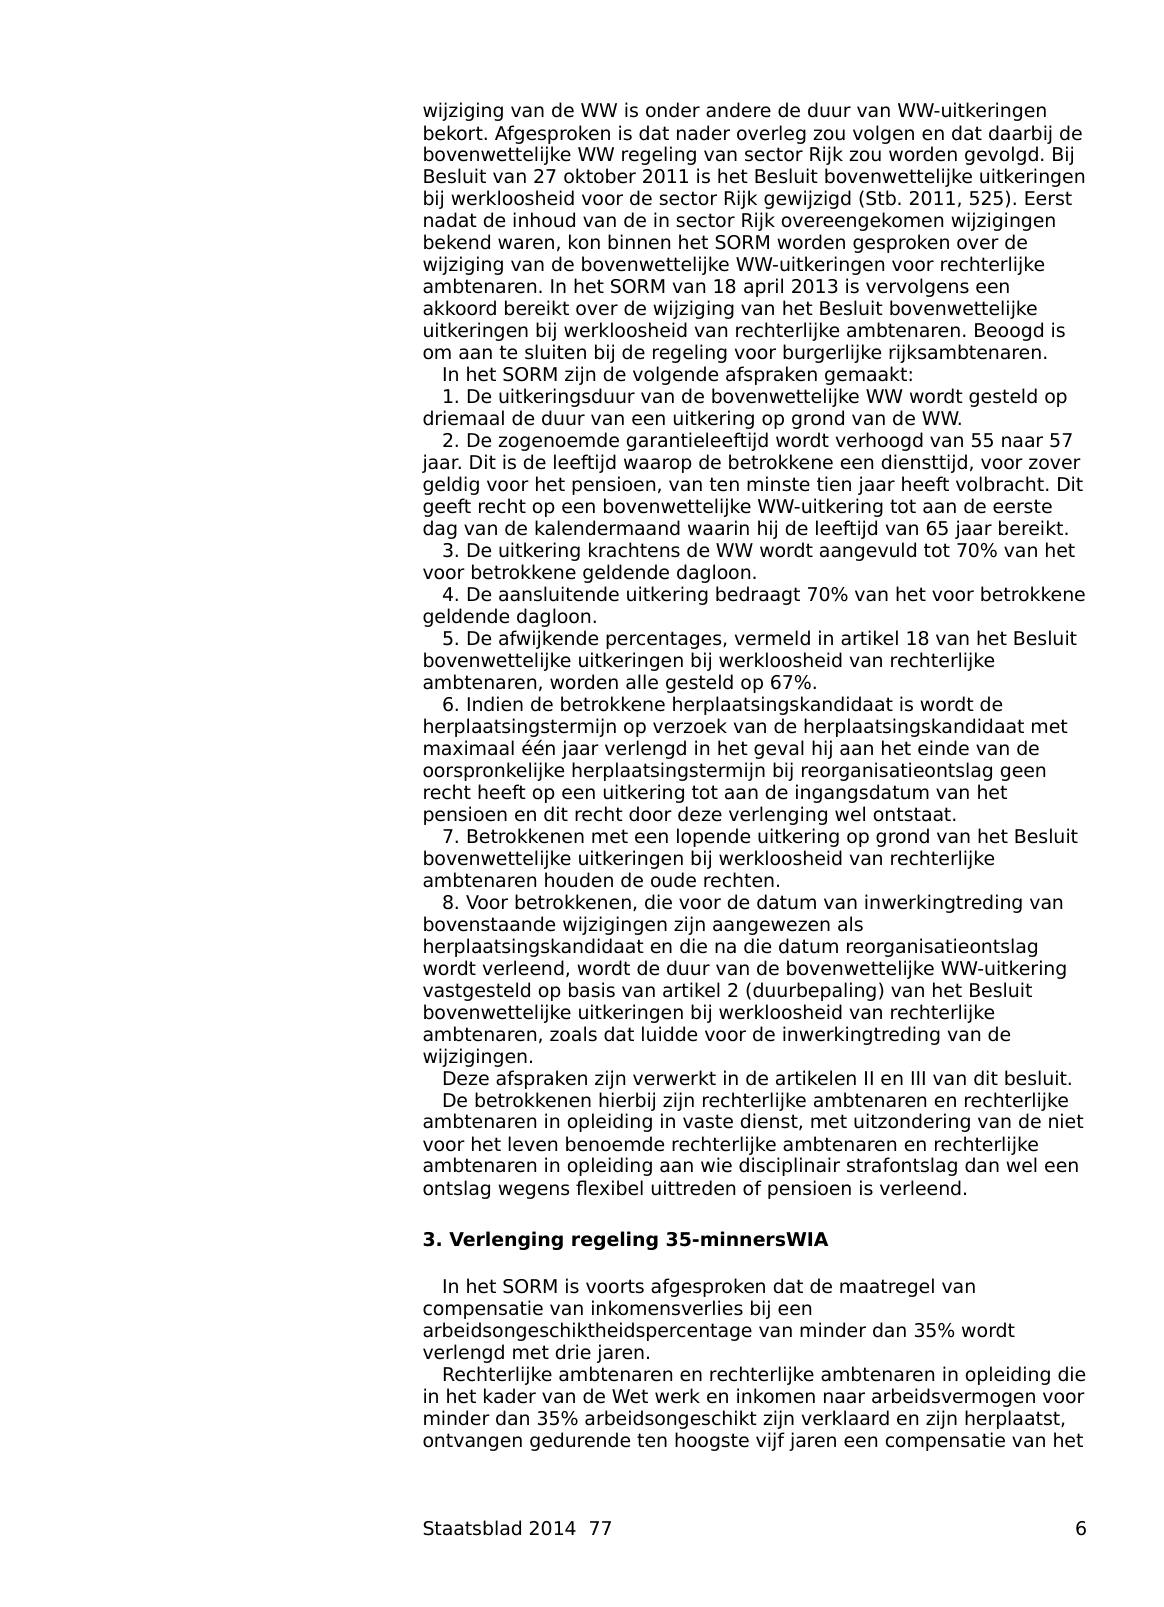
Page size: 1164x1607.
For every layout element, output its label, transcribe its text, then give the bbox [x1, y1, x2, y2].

text 7. Betrokkenen met een lopende uitkering op grond van het Besluit bovenwettelijke uitkeringen bij werkloosheid van rechterlijke ambtenaren houden de oude rechten. [422, 826, 1087, 892]
text 4. De aansluitende uitkering bedraagt 70% van het voor betrokkene geldende dagloon. [422, 584, 1087, 628]
text Deze afspraken zijn verwerkt in de artikelen II en III van dit besluit. [422, 1067, 1087, 1089]
text 3. De uitkering krachtens de WW wordt aangevuld tot 70% van het voor betrokkene geldende dagloon. [422, 540, 1087, 584]
text Rechterlijke ambtenaren en rechterlijke ambtenaren in opleiding die in het kader van de Wet werk en inkomen naar arbeidsvermogen voor minder dan 35% arbeidsongeschikt zijn verklaard en zijn herplaatst, ontvangen gedurende ten hoogste vijf jaren een compensatie van het [422, 1364, 1087, 1452]
subtitle 3. Verlenging regeling 35-minnersWIA [422, 1229, 1087, 1251]
text 1. De uitkeringsduur van de bovenwettelijke WW wordt gesteld op driemaal de duur van een uitkering op grond van de WW. [422, 386, 1087, 430]
text wijziging van de WW is onder andere de duur van WW-uitkeringen bekort. Afgesproken is dat nader overleg zou volgen en dat daarbij de bovenwettelijke WW regeling van sector Rijk zou worden gevolgd. Bij Besluit van 27 oktober 2011 is het Besluit bovenwettelijke uitkeringen bij werkloosheid voor de sector Rijk gewijzigd (Stb. 2011, 525). Eerst nadat de inhoud van de in sector Rijk overeengekomen wijzigingen bekend waren, kon binnen het SORM worden gesproken over de wijziging van de bovenwettelijke WW-uitkeringen voor rechterlijke ambtenaren. In het SORM van 18 april 2013 is vervolgens een akkoord bereikt over de wijziging van het Besluit bovenwettelijke uitkeringen bij werkloosheid van rechterlijke ambtenaren. Beoogd is om aan te sluiten bij de regeling voor burgerlijke rijksambtenaren. [422, 100, 1087, 364]
text 5. De afwijkende percentages, vermeld in artikel 18 van het Besluit bovenwettelijke uitkeringen bij werkloosheid van rechterlijke ambtenaren, worden alle gesteld op 67%. [422, 628, 1087, 694]
text In het SORM zijn de volgende afspraken gemaakt: [422, 364, 1087, 386]
text 8. Voor betrokkenen, die voor de datum van inwerkingtreding van bovenstaande wijzigingen zijn aangewezen als herplaatsingskandidaat en die na die datum reorganisatieontslag wordt verleend, wordt de duur van de bovenwettelijke WW-uitkering vastgesteld op basis van artikel 2 (duurbepaling) van het Besluit bovenwettelijke uitkeringen bij werkloosheid van rechterlijke ambtenaren, zoals dat luidde voor de inwerkingtreding van de wijzigingen. [422, 892, 1087, 1067]
text 6. Indien de betrokkene herplaatsingskandidaat is wordt de herplaatsingstermijn op verzoek van de herplaatsingskandidaat met maximaal één jaar verlengd in het geval hij aan het einde van de oorspronkelijke herplaatsingstermijn bij reorganisatieontslag geen recht heeft op een uitkering tot aan de ingangsdatum van het pensioen en dit recht door deze verlenging wel ontstaat. [422, 694, 1087, 826]
text 2. De zogenoemde garantieleeftijd wordt verhoogd van 55 naar 57 jaar. Dit is de leeftijd waarop de betrokkene een diensttijd, voor zover geldig voor het pensioen, van ten minste tien jaar heeft volbracht. Dit geeft recht op een bovenwettelijke WW-uitkering tot aan de eerste dag van de kalendermaand waarin hij de leeftijd van 65 jaar bereikt. [422, 430, 1087, 540]
text De betrokkenen hierbij zijn rechterlijke ambtenaren en rechterlijke ambtenaren in opleiding in vaste dienst, met uitzondering van de niet voor het leven benoemde rechterlijke ambtenaren en rechterlijke ambtenaren in opleiding aan wie disciplinair strafontslag dan wel een ontslag wegens flexibel uittreden of pensioen is verleend. [422, 1089, 1087, 1199]
text In het SORM is voorts afgesproken dat de maatregel van compensatie van inkomensverlies bij een arbeidsongeschiktheidspercentage van minder dan 35% wordt verlengd met drie jaren. [422, 1276, 1087, 1364]
